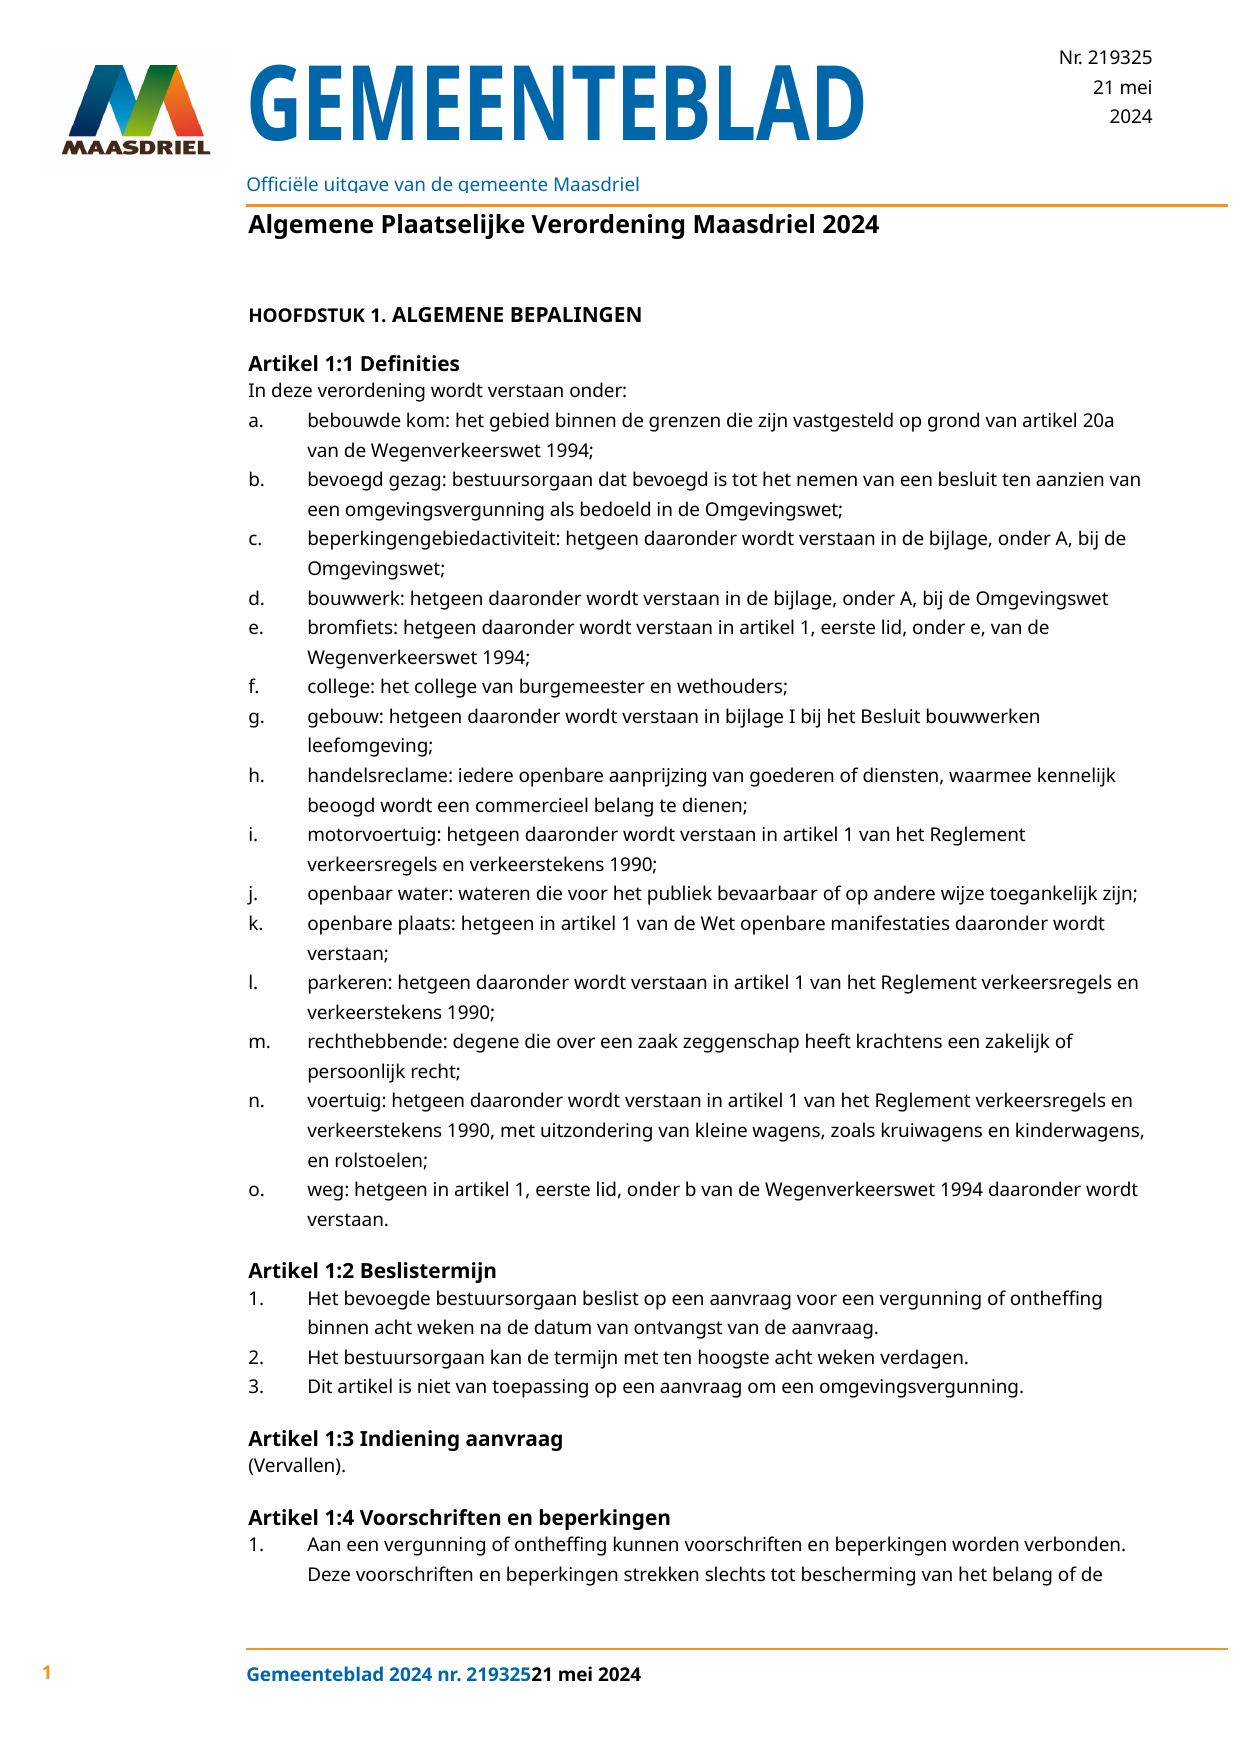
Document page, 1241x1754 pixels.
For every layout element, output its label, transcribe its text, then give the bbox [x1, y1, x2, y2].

text (Vervallen). [248, 1452, 1152, 1478]
list beperkingengebiedactiviteit: hetgeen daaronder wordt verstaan in de bijlage, onder A, bij de Omgevingswet; [248, 526, 1152, 581]
text HOOFDSTUK 1. ALGEMENE BEPALINGEN [248, 300, 1152, 328]
list bevoegd gezag: bestuursorgaan dat bevoegd is tot het nemen van een besluit ten aanzien van een omgevingsvergunning als bedoeld in de Omgevingswet; [248, 466, 1152, 522]
text Algemene Plaatselijke Verordening Maasdriel 2024 [248, 207, 1152, 241]
list bromfiets: hetgeen daaronder wordt verstaan in artikel 1, eerste lid, onder e, van de Wegenverkeerswet 1994; [248, 614, 1152, 669]
text Artikel 1:3 Indiening aanvraag [248, 1424, 1152, 1452]
picture [41, 47, 231, 172]
text In deze verordening wordt verstaan onder: [248, 378, 1152, 403]
list bebouwde kom: het gebied binnen de grenzen die zijn vastgesteld op grond van artikel 20a van de Wegenverkeerswet 1994; [248, 407, 1152, 462]
list handelsreclame: iedere openbare aanprijzing van goederen of diensten, waarmee kennelijk beoogd wordt een commercieel belang te dienen; [248, 762, 1152, 817]
list voertuig: hetgeen daaronder wordt verstaan in artikel 1 van het Reglement verkeersregels en verkeerstekens 1990, met uitzondering van kleine wagens, zoals kruiwagens en kinderwagens, en rolstoelen; [248, 1088, 1152, 1172]
list weg: hetgeen in artikel 1, eerste lid, onder b van de Wegenverkeerswet 1994 daaronder wordt verstaan. [248, 1176, 1152, 1232]
list rechthebbende: degene die over een zaak zeggenschap heeft krachtens een zakelijk of persoonlijk recht; [248, 1028, 1152, 1084]
list Dit artikel is niet van toepassing op een aanvraag om een omgevingsvergunning. [248, 1373, 1152, 1399]
text Artikel 1:2 Beslistermijn [248, 1256, 1152, 1285]
list Het bevoegde bestuursorgaan beslist op een aanvraag voor een vergunning of ontheffing binnen acht weken na de datum van ontvangst van de aanvraag. [248, 1285, 1152, 1340]
list motorvoertuig: hetgeen daaronder wordt verstaan in artikel 1 van het Reglement verkeersregels en verkeerstekens 1990; [248, 821, 1152, 877]
list bouwwerk: hetgeen daaronder wordt verstaan in de bijlage, onder A, bij de Omgevingswet [248, 585, 1152, 610]
list gebouw: hetgeen daaronder wordt verstaan in bijlage I bij het Besluit bouwwerken leefomgeving; [248, 703, 1152, 758]
list Het bestuursorgaan kan de termijn met ten hoogste acht weken verdagen. [248, 1344, 1152, 1370]
text Artikel 1:1 Definities [248, 349, 1152, 378]
list college: het college van burgemeester en wethouders; [248, 673, 1152, 699]
text Artikel 1:4 Voorschriften en beperkingen [248, 1503, 1152, 1531]
list Aan een vergunning of ontheffing kunnen voorschriften en beperkingen worden verbonden. Deze voorschriften en beperkingen strekken slechts tot bescherming van het belang of de [248, 1531, 1152, 1587]
list openbare plaats: hetgeen in artikel 1 van de Wet openbare manifestaties daaronder wordt verstaan; [248, 910, 1152, 965]
list openbaar water: wateren die voor het publiek bevaarbaar of op andere wijze toegankelijk zijn; [248, 881, 1152, 906]
list parkeren: hetgeen daaronder wordt verstaan in artikel 1 van het Reglement verkeersregels en verkeerstekens 1990; [248, 969, 1152, 1024]
